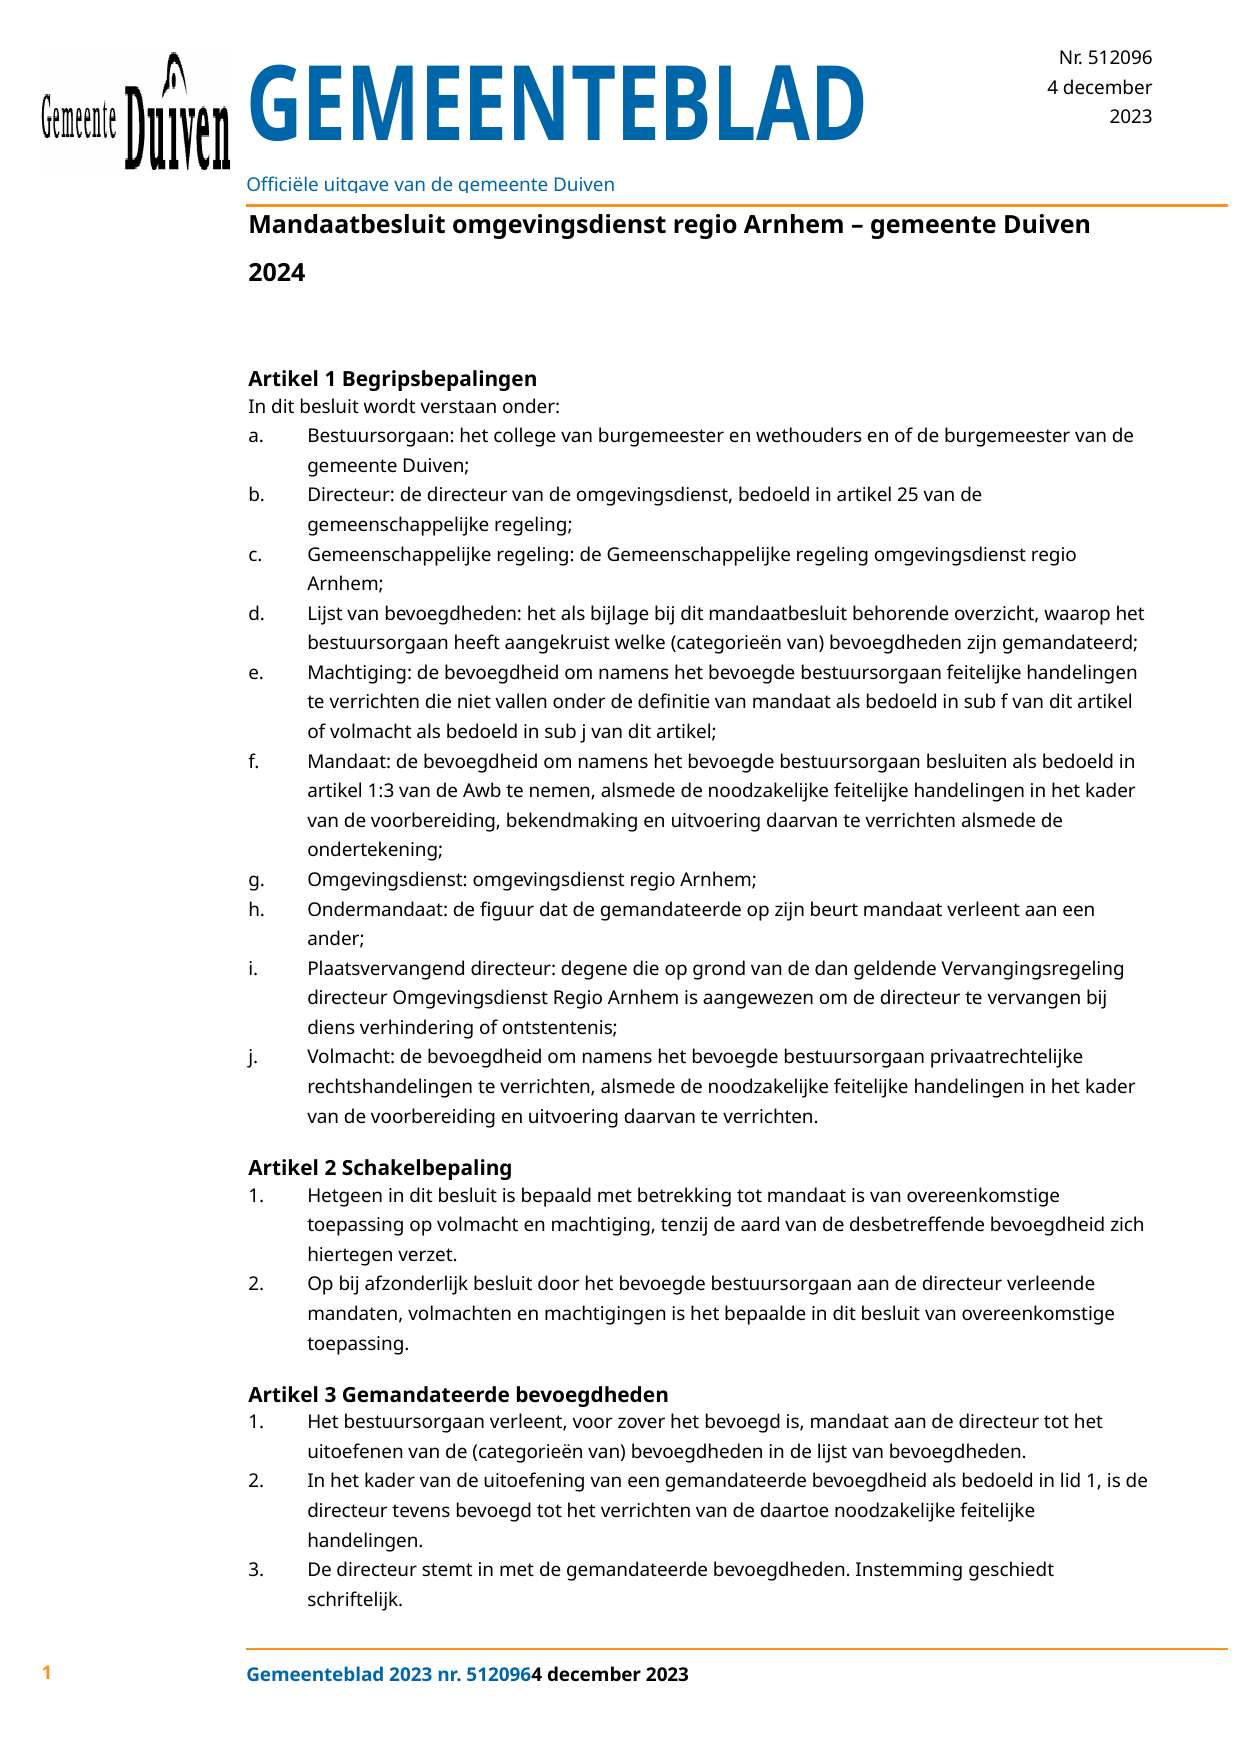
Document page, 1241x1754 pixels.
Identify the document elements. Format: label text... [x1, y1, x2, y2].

list Het bestuursorgaan verleent, voor zover het bevoegd is, mandaat aan de directeur tot het uitoefenen van de (categorieën van) bevoegdheden in de lijst van bevoegdheden. [248, 1408, 1152, 1464]
text Artikel 1 Begripsbepalingen [248, 364, 1152, 393]
list Mandaat: de bevoegdheid om namens het bevoegde bestuursorgaan besluiten als bedoeld in artikel 1:3 van de Awb te nemen, alsmede de noodzakelijke feitelijke handelingen in het kader van de voorbereiding, bekendmaking en uitvoering daarvan te verrichten alsmede de ondertekening; [248, 748, 1152, 862]
list In het kader van de uitoefening van een gemandateerde bevoegdheid als bedoeld in lid 1, is de directeur tevens bevoegd tot het verrichten van de daartoe noodzakelijke feitelijke handelingen. [248, 1468, 1152, 1553]
list Op bij afzonderlijk besluit door het bevoegde bestuursorgaan aan de directeur verleende mandaten, volmachten en machtigingen is het bepaalde in dit besluit van overeenkomstige toepassing. [248, 1271, 1152, 1355]
list De directeur stemt in met de gemandateerde bevoegdheden. Instemming geschiedt schriftelijk. [248, 1556, 1152, 1612]
list Volmacht: de bevoegdheid om namens het bevoegde bestuursorgaan privaatrechtelijke rechtshandelingen te verrichten, alsmede de noodzakelijke feitelijke handelingen in het kader van de voorbereiding en uitvoering daarvan te verrichten. [248, 1044, 1152, 1129]
text Artikel 3 Gemandateerde bevoegdheden [248, 1380, 1152, 1408]
list Plaatsvervangend directeur: degene die op grond van de dan geldende Vervangingsregeling directeur Omgevingsdienst Regio Arnhem is aangewezen om de directeur te vervangen bij diens verhindering of ontstentenis; [248, 955, 1152, 1040]
list Ondermandaat: de figuur dat de gemandateerde op zijn beurt mandaat verleent aan een ander; [248, 896, 1152, 951]
list Hetgeen in dit besluit is bepaald met betrekking tot mandaat is van overeenkomstige toepassing op volmacht en machtiging, tenzij de aard van de desbetreffende bevoegdheid zich hiertegen verzet. [248, 1182, 1152, 1267]
text Mandaatbesluit omgevingsdienst regio Arnhem – gemeente Duiven 2024 [248, 207, 1152, 288]
text In dit besluit wordt verstaan onder: [248, 393, 1152, 419]
list Machtiging: de bevoegdheid om namens het bevoegde bestuursorgaan feitelijke handelingen te verrichten die niet vallen onder de definitie van mandaat als bedoeld in sub f van dit artikel of volmacht als bedoeld in sub j van dit artikel; [248, 659, 1152, 744]
list Omgevingsdienst: omgevingsdienst regio Arnhem; [248, 866, 1152, 892]
text Artikel 2 Schakelbepaling [248, 1153, 1152, 1182]
picture [41, 47, 231, 172]
list Bestuursorgaan: het college van burgemeester en wethouders en of de burgemeester van de gemeente Duiven; [248, 422, 1152, 478]
list Gemeenschappelijke regeling: de Gemeenschappelijke regeling omgevingsdienst regio Arnhem; [248, 541, 1152, 596]
list Directeur: de directeur van de omgevingsdienst, bedoeld in artikel 25 van de gemeenschappelijke regeling; [248, 482, 1152, 537]
list Lijst van bevoegdheden: het als bijlage bij dit mandaatbesluit behorende overzicht, waarop het bestuursorgaan heeft aangekruist welke (categorieën van) bevoegdheden zijn gemandateerd; [248, 600, 1152, 655]
